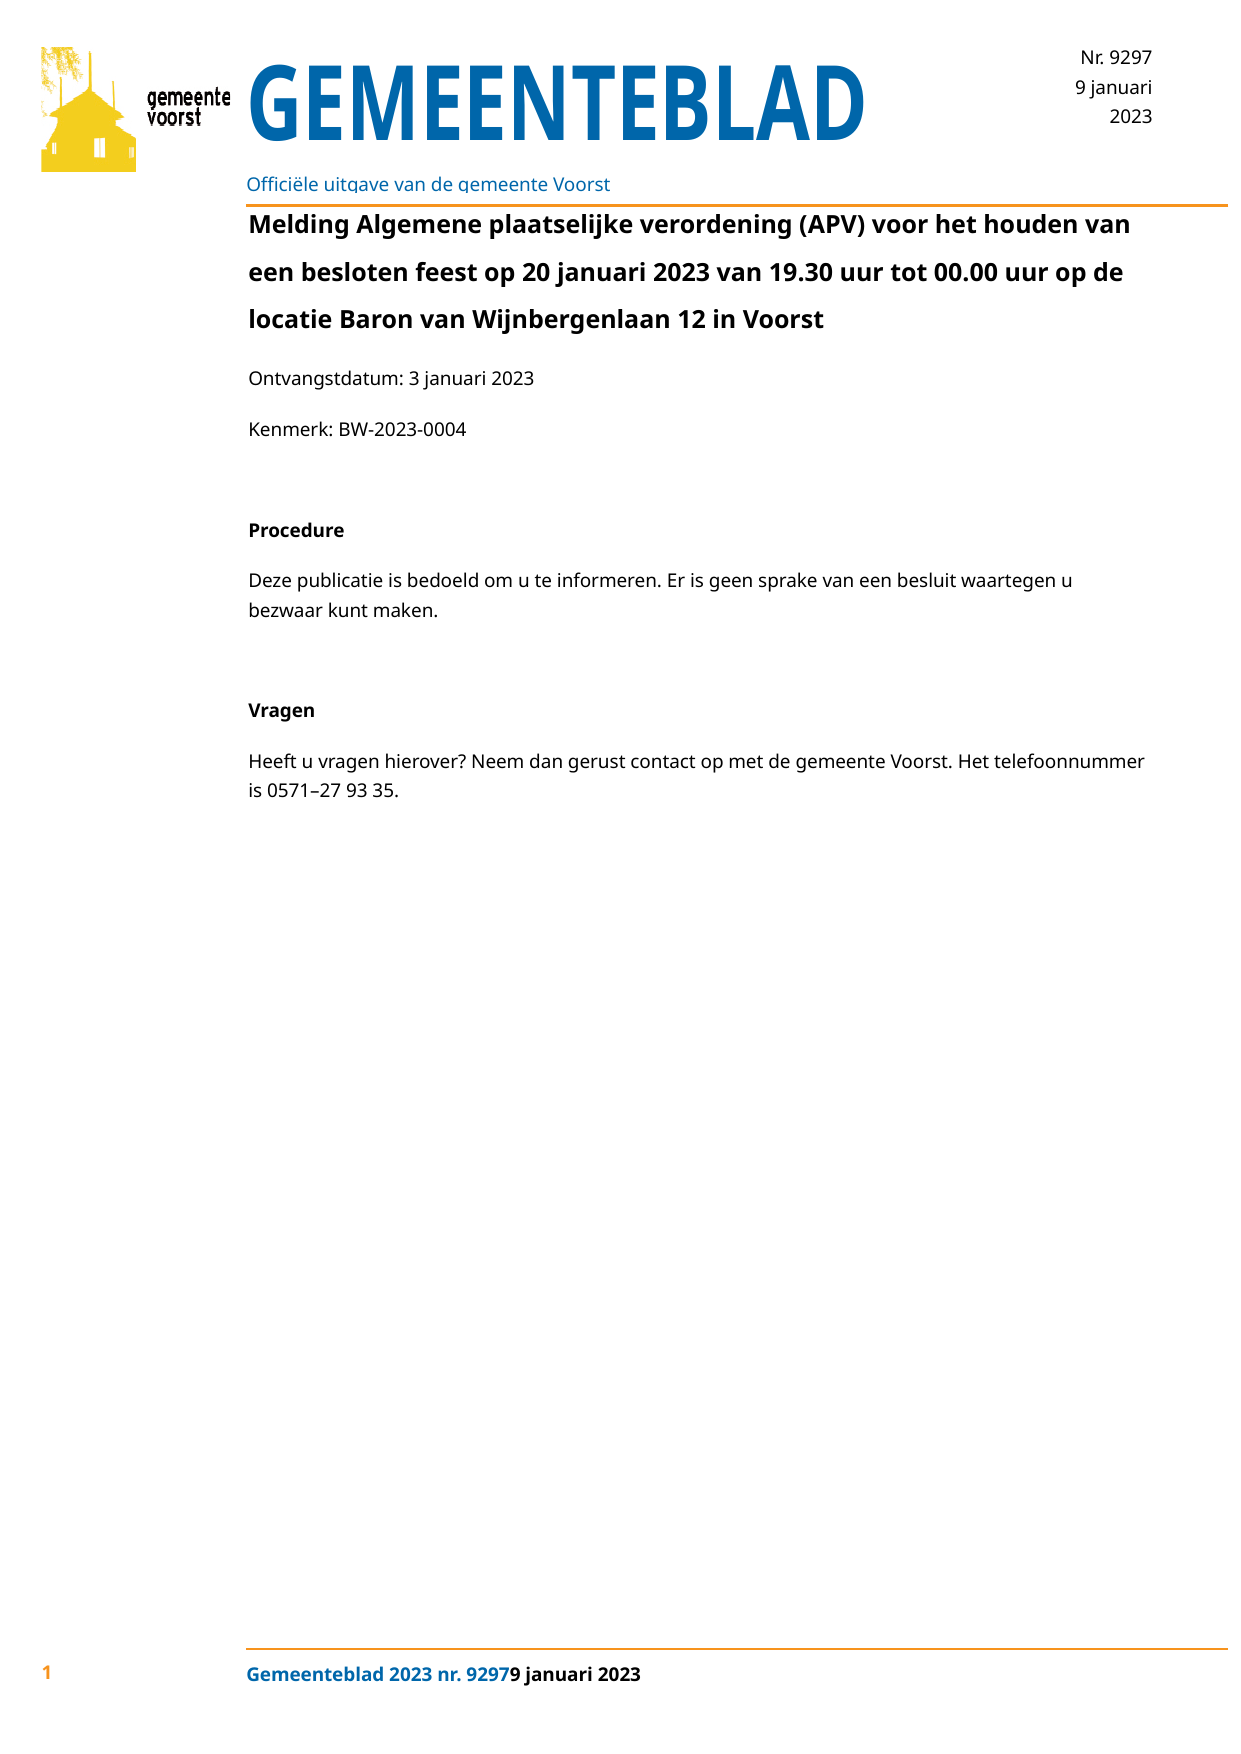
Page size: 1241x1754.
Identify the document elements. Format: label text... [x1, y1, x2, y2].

text Ontvangstdatum: 3 januari 2023 [248, 366, 1152, 391]
text Deze publicatie is bedoeld om u te informeren. Er is geen sprake van een besluit waartegen u bezwaar kunt maken. [248, 567, 1152, 622]
text Heeft u vragen hierover? Neem dan gerust contact op met de gemeente Voorst. Het telefoonnummer is 0571–27 93 35. [248, 748, 1152, 803]
picture [41, 47, 231, 172]
text Vragen [248, 698, 1152, 723]
text Procedure [248, 517, 1152, 542]
text Kenmerk: BW-2023-0004 [248, 416, 1152, 442]
text Melding Algemene plaatselijke verordening (APV) voor het houden van een besloten feest op 20 januari 2023 van 19.30 uur tot 00.00 uur op de locatie Baron van Wijnbergenlaan 12 in Voorst [248, 207, 1152, 336]
